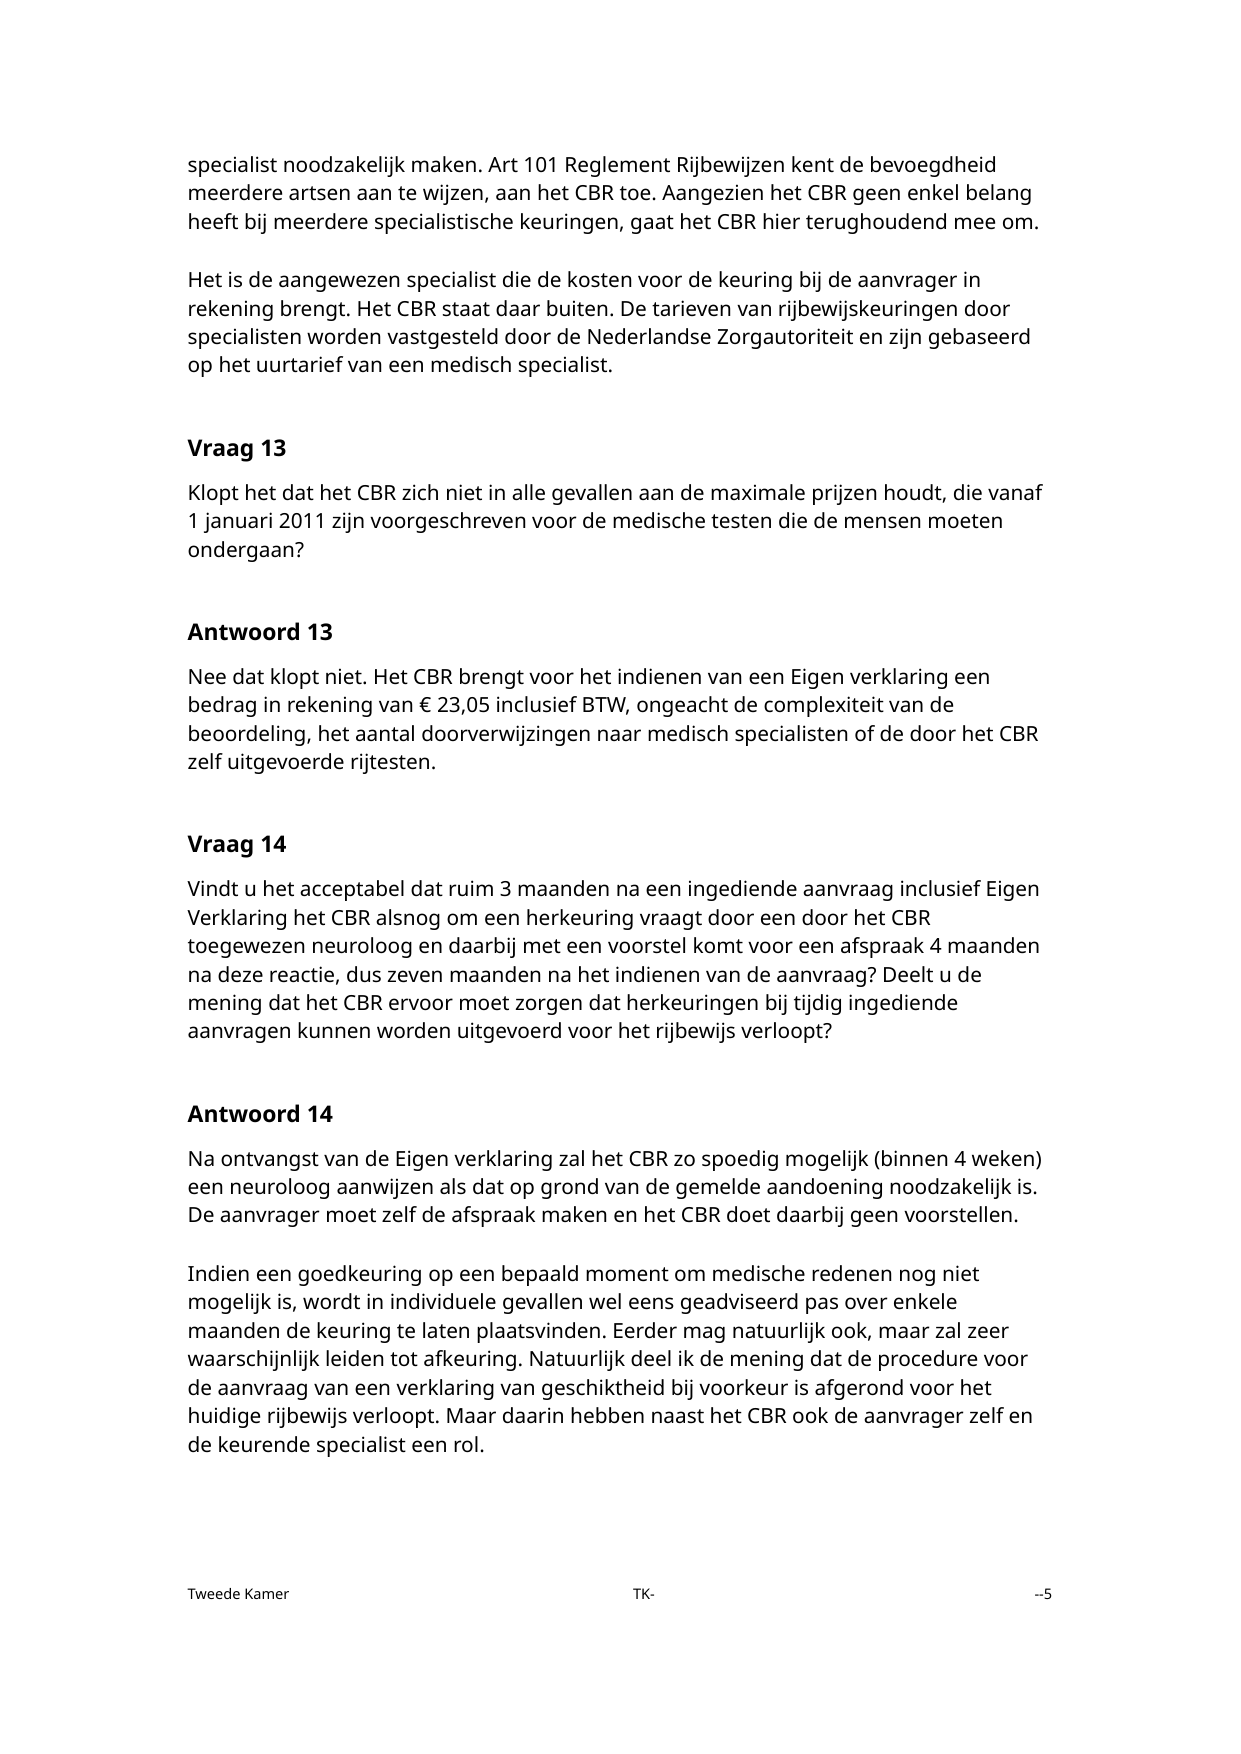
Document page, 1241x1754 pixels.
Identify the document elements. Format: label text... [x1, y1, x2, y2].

text Het is de aangewezen specialist die de kosten voor de keuring bij de aanvrager in rekening brengt. Het CBR staat daar buiten. De tarieven van rijbewijskeuringen door specialisten worden vastgesteld door de Nederlandse Zorgautoriteit en zijn gebaseerd op het uurtarief van een medisch specialist. [187, 265, 1053, 379]
text Vindt u het acceptabel dat ruim 3 maanden na een ingediende aanvraag inclusief Eigen Verklaring het CBR alsnog om een herkeuring vraagt door een door het CBR toegewezen neuroloog en daarbij met een voorstel komt voor een afspraak 4 maanden na deze reactie, dus zeven maanden na het indienen van de aanvraag? Deelt u de mening dat het CBR ervoor moet zorgen dat herkeuringen bij tijdig ingediende aanvragen kunnen worden uitgevoerd voor het rijbewijs verloopt? [187, 874, 1053, 1045]
subtitle Antwoord 13 [187, 616, 1053, 647]
text specialist noodzakelijk maken. Art 101 Reglement Rijbewijzen kent de bevoegdheid meerdere artsen aan te wijzen, aan het CBR toe. Aangezien het CBR geen enkel belang heeft bij meerdere specialistische keuringen, gaat het CBR hier terughoudend mee om. [187, 150, 1053, 235]
text Na ontvangst van de Eigen verklaring zal het CBR zo spoedig mogelijk (binnen 4 weken) een neuroloog aanwijzen als dat op grond van de gemelde aandoening noodzakelijk is. De aanvrager moet zelf de afspraak maken en het CBR doet daarbij geen voorstellen. [187, 1144, 1053, 1229]
subtitle Antwoord 14 [187, 1097, 1053, 1129]
text Klopt het dat het CBR zich niet in alle gevallen aan de maximale prijzen houdt, die vanaf 1 januari 2011 zijn voorgeschreven voor de medische testen die de mensen moeten ondergaan? [187, 478, 1053, 563]
text Indien een goedkeuring op een bepaald moment om medische redenen nog niet mogelijk is, wordt in individuele gevallen wel eens geadviseerd pas over enkele maanden de keuring te laten plaatsvinden. Eerder mag natuurlijk ook, maar zal zeer waarschijnlijk leiden tot afkeuring. Natuurlijk deel ik de mening dat de procedure voor de aanvraag van een verklaring van geschiktheid bij voorkeur is afgerond voor het huidige rijbewijs verloopt. Maar daarin hebben naast het CBR ook de aanvrager zelf en de keurende specialist een rol. [187, 1259, 1053, 1458]
text Nee dat klopt niet. Het CBR brengt voor het indienen van een Eigen verklaring een bedrag in rekening van € 23,05 inclusief BTW, ongeacht de complexiteit van de beoordeling, het aantal doorverwijzingen naar medisch specialisten of de door het CBR zelf uitgevoerde rijtesten. [187, 662, 1053, 776]
subtitle Vraag 14 [187, 828, 1053, 859]
subtitle Vraag 13 [187, 432, 1053, 463]
